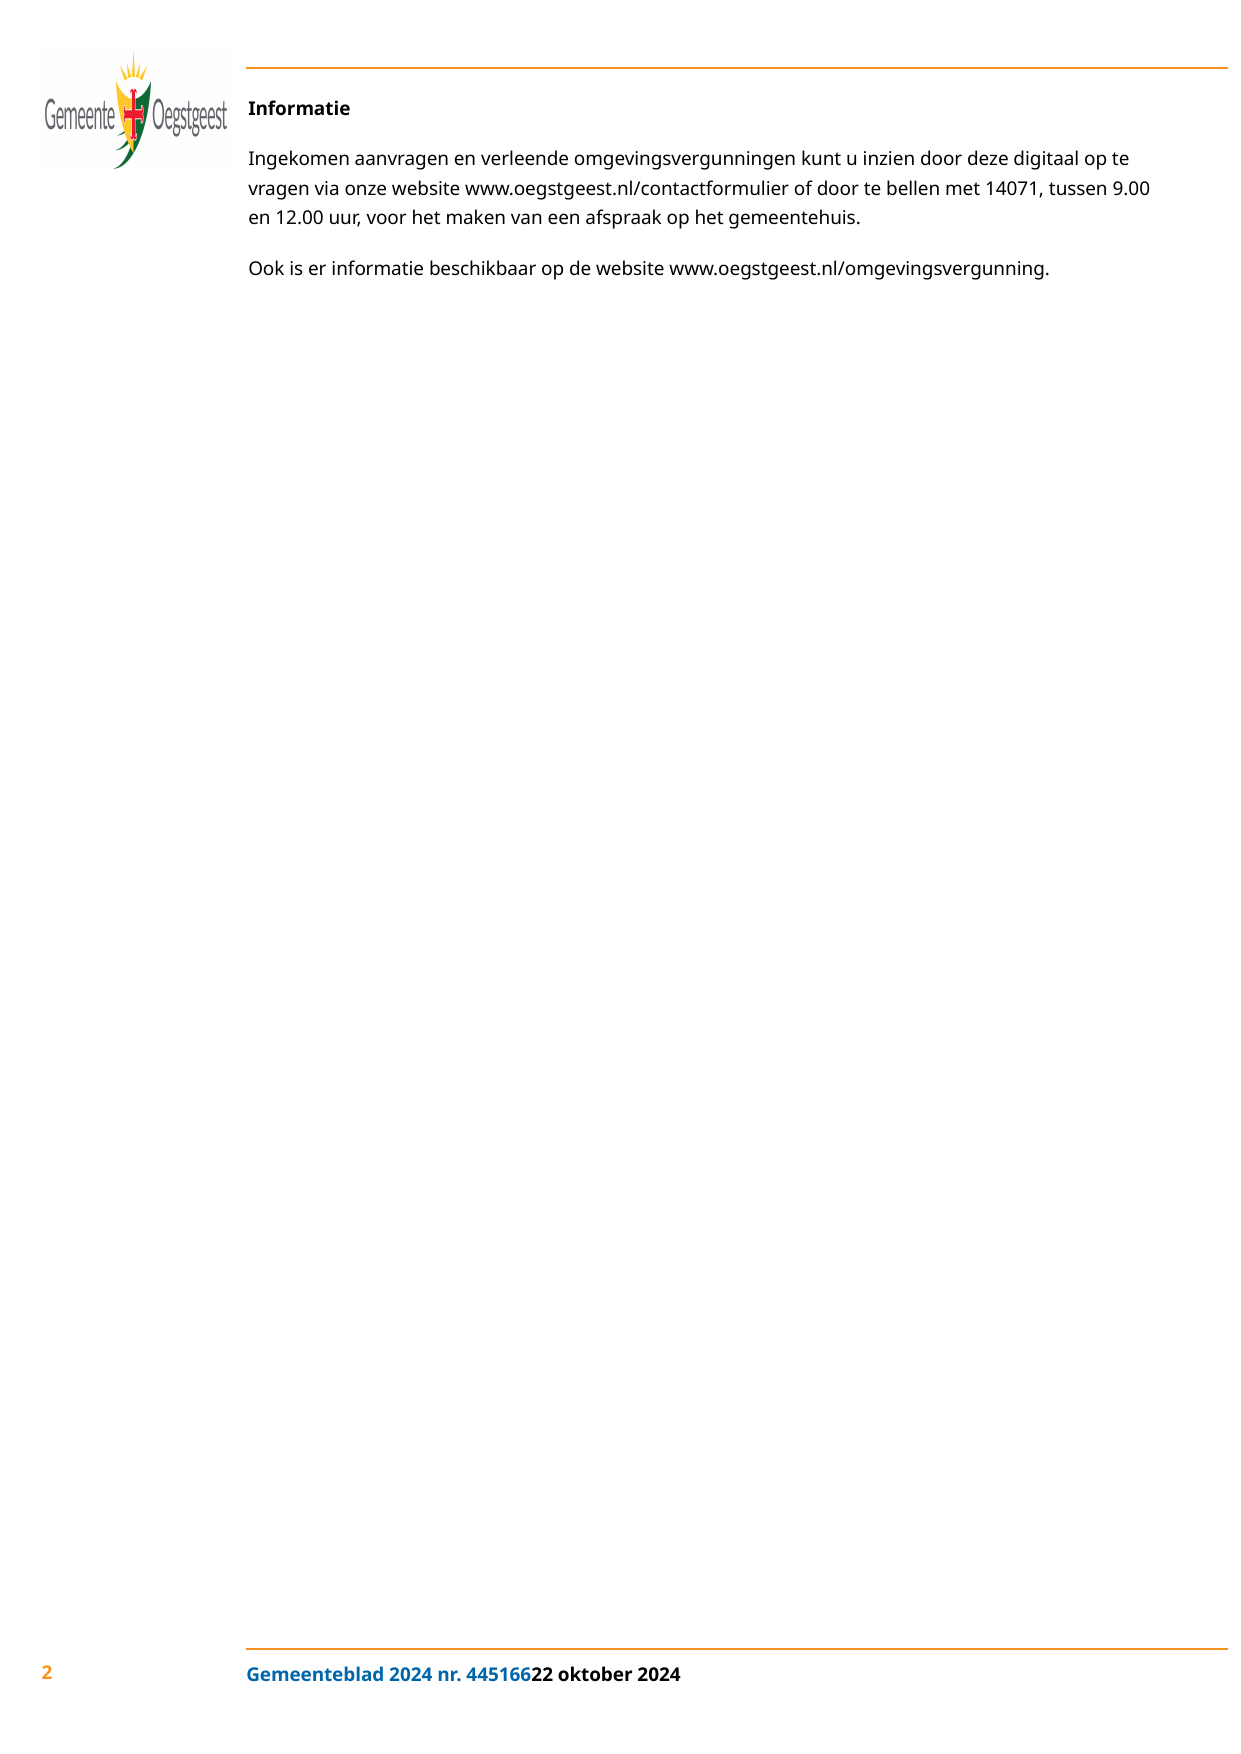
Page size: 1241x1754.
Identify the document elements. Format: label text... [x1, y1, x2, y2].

text Ook is er informatie beschikbaar op de website www.oegstgeest.nl/omgevingsvergunning. [248, 255, 1152, 281]
text Ingekomen aanvragen en verleende omgevingsvergunningen kunt u inzien door deze digitaal op te vragen via onze website www.oegstgeest.nl/contactformulier of door te bellen met 14071, tussen 9.00 en 12.00 uur, voor het maken van een afspraak op het gemeentehuis. [248, 145, 1152, 230]
text Informatie [248, 95, 1152, 121]
picture [41, 47, 231, 172]
